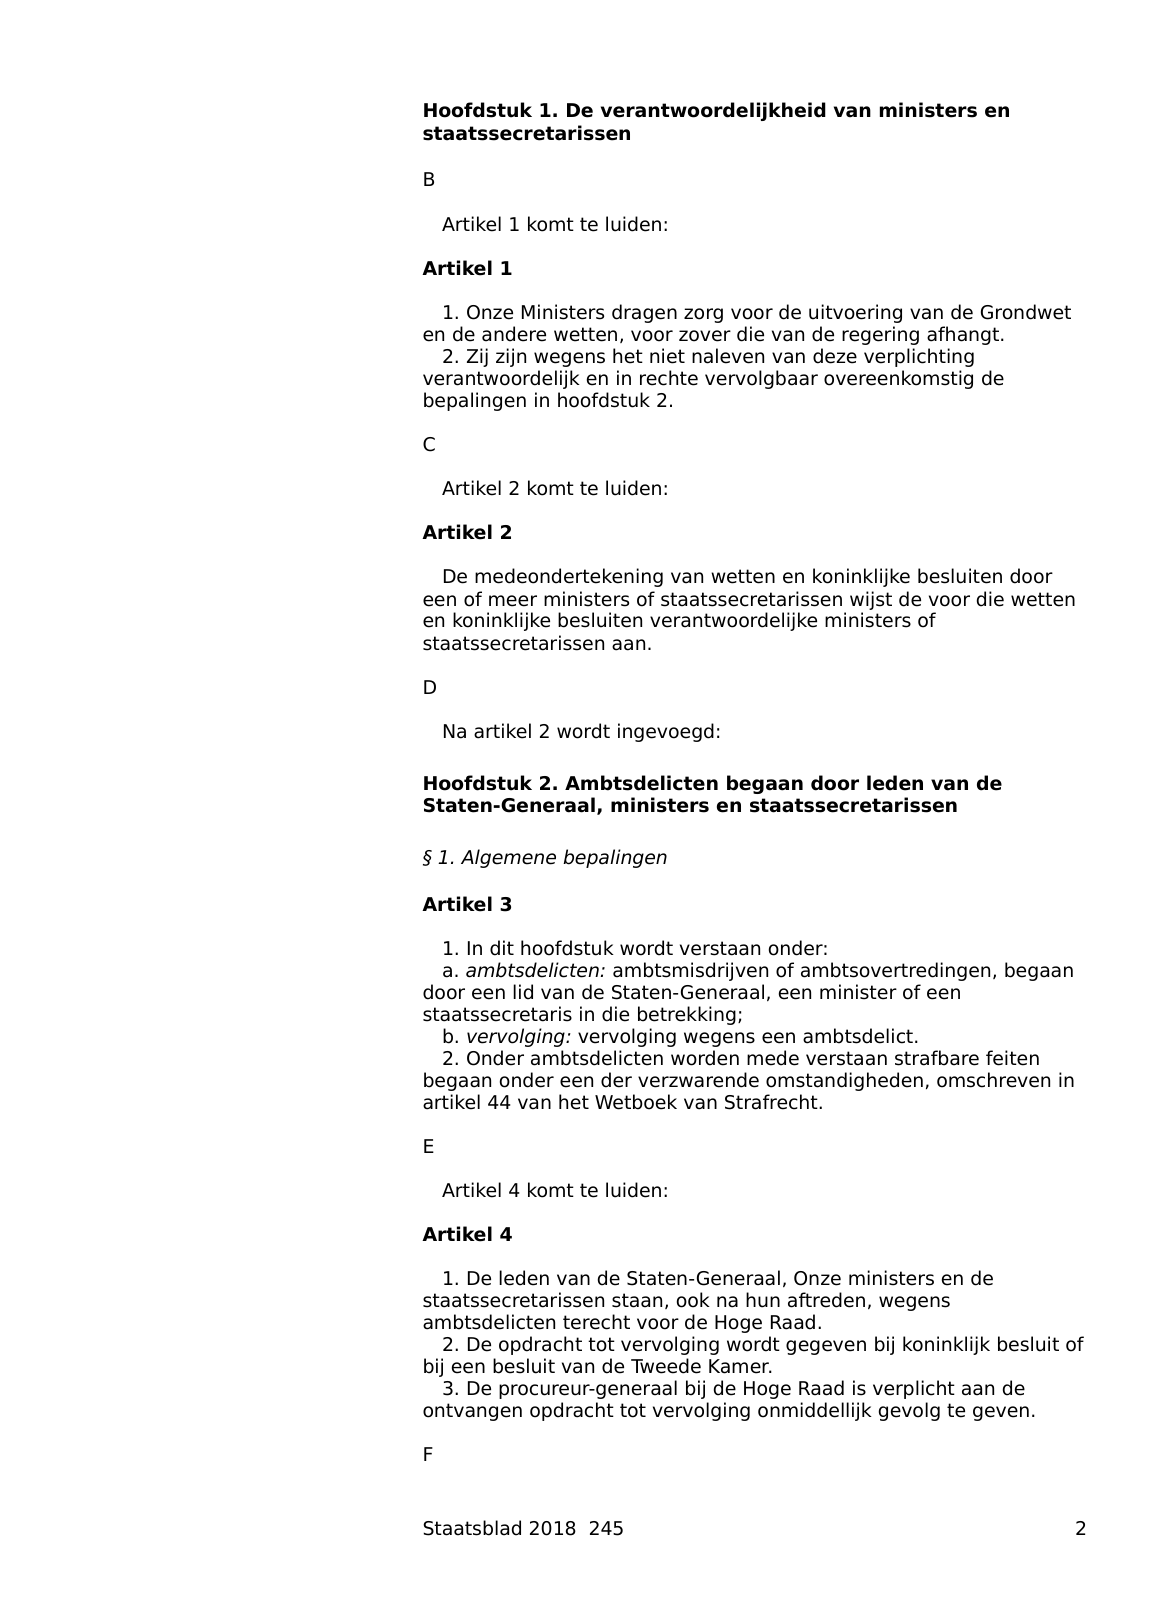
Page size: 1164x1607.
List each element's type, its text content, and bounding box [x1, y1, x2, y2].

text C [422, 434, 1087, 456]
text 3. De procureur-generaal bij de Hoge Raad is verplicht aan de ontvangen opdracht tot vervolging onmiddellijk gevolg te geven. [422, 1378, 1087, 1422]
subtitle § 1. Algemene bepalingen [422, 847, 1087, 869]
text Artikel 1 komt te luiden: [422, 213, 1087, 236]
text De medeondertekening van wetten en koninklijke besluiten door een of meer ministers of staatssecretarissen wijst de voor die wetten en koninklijke besluiten verantwoordelijke ministers of staatssecretarissen aan. [422, 566, 1087, 654]
text B [422, 169, 1087, 191]
text 1. De leden van de Staten-Generaal, Onze ministers en de staatssecretarissen staan, ook na hun aftreden, wegens ambtsdelicten terecht voor de Hoge Raad. [422, 1268, 1087, 1334]
text F [422, 1444, 1087, 1466]
subtitle Hoofdstuk 2. Ambtsdelicten begaan door leden van de Staten-Generaal, ministers en staatssecretarissen [422, 773, 1087, 817]
text D [422, 677, 1087, 698]
text a. ambtsdelicten: ambtsmisdrijven of ambtsovertredingen, begaan door een lid van de Staten-Generaal, een minister of een staatssecretaris in die betrekking; [422, 960, 1087, 1026]
subtitle Artikel 4 [422, 1224, 1087, 1246]
text 2. Zij zijn wegens het niet naleven van deze verplichting verantwoordelijk en in rechte vervolgbaar overeenkomstig de bepalingen in hoofdstuk 2. [422, 346, 1087, 412]
text Artikel 4 komt te luiden: [422, 1180, 1087, 1202]
subtitle Artikel 2 [422, 522, 1087, 544]
text E [422, 1136, 1087, 1158]
subtitle Hoofdstuk 1. De verantwoordelijkheid van ministers en staatssecretarissen [422, 100, 1087, 144]
text 2. Onder ambtsdelicten worden mede verstaan strafbare feiten begaan onder een der verzwarende omstandigheden, omschreven in artikel 44 van het Wetboek van Strafrecht. [422, 1048, 1087, 1114]
text 2. De opdracht tot vervolging wordt gegeven bij koninklijk besluit of bij een besluit van de Tweede Kamer. [422, 1334, 1087, 1378]
text b. vervolging: vervolging wegens een ambtsdelict. [422, 1026, 1087, 1048]
text 1. Onze Ministers dragen zorg voor de uitvoering van de Grondwet en de andere wetten, voor zover die van de regering afhangt. [422, 302, 1087, 346]
text Artikel 2 komt te luiden: [422, 478, 1087, 500]
subtitle Artikel 3 [422, 894, 1087, 916]
text 1. In dit hoofdstuk wordt verstaan onder: [422, 938, 1087, 960]
subtitle Artikel 1 [422, 258, 1087, 280]
text Na artikel 2 wordt ingevoegd: [422, 721, 1087, 743]
